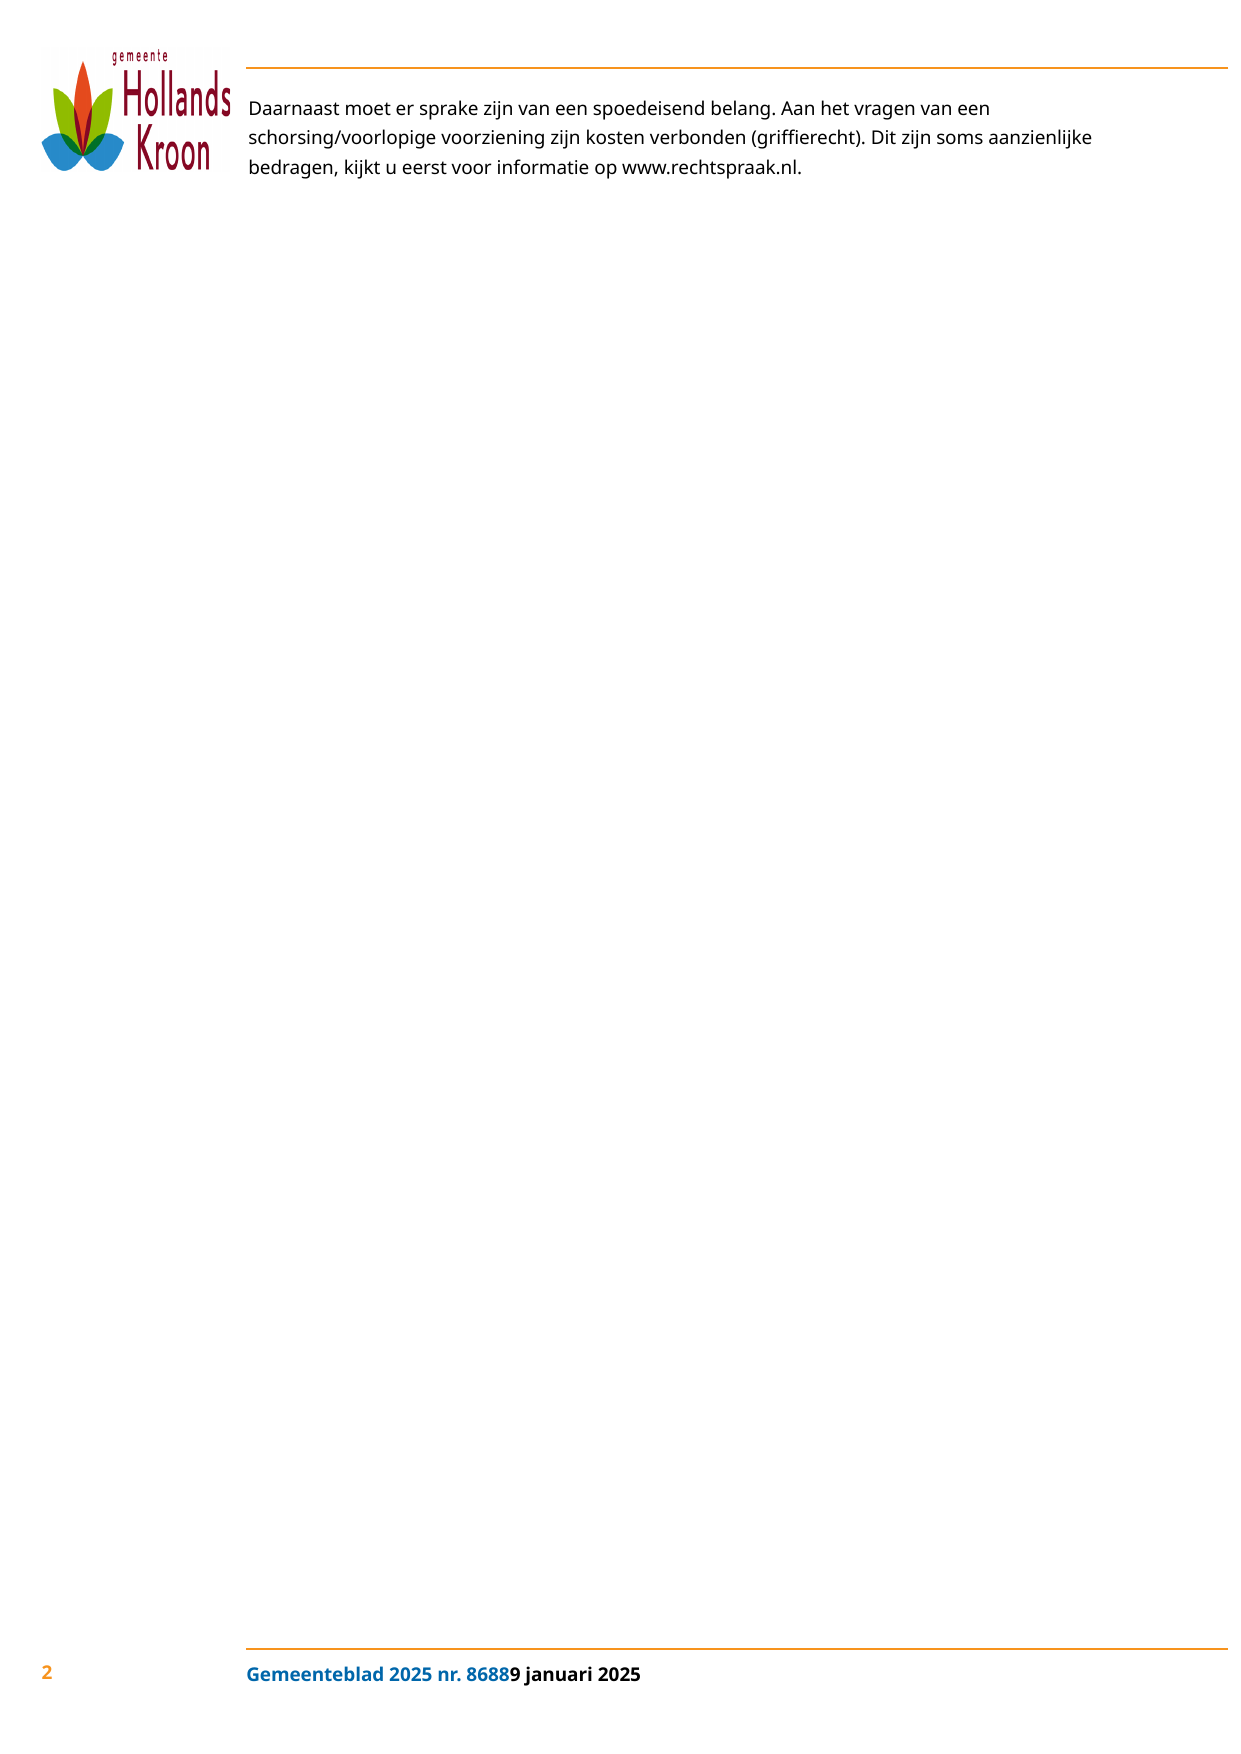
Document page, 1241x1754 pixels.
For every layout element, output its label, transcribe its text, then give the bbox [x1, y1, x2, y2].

picture [41, 47, 231, 172]
text Daarnaast moet er sprake zijn van een spoedeisend belang. Aan het vragen van een schorsing/voorlopige voorziening zijn kosten verbonden (griffierecht). Dit zijn soms aanzienlijke bedragen, kijkt u eerst voor informatie op www.rechtspraak.nl. [248, 95, 1152, 180]
